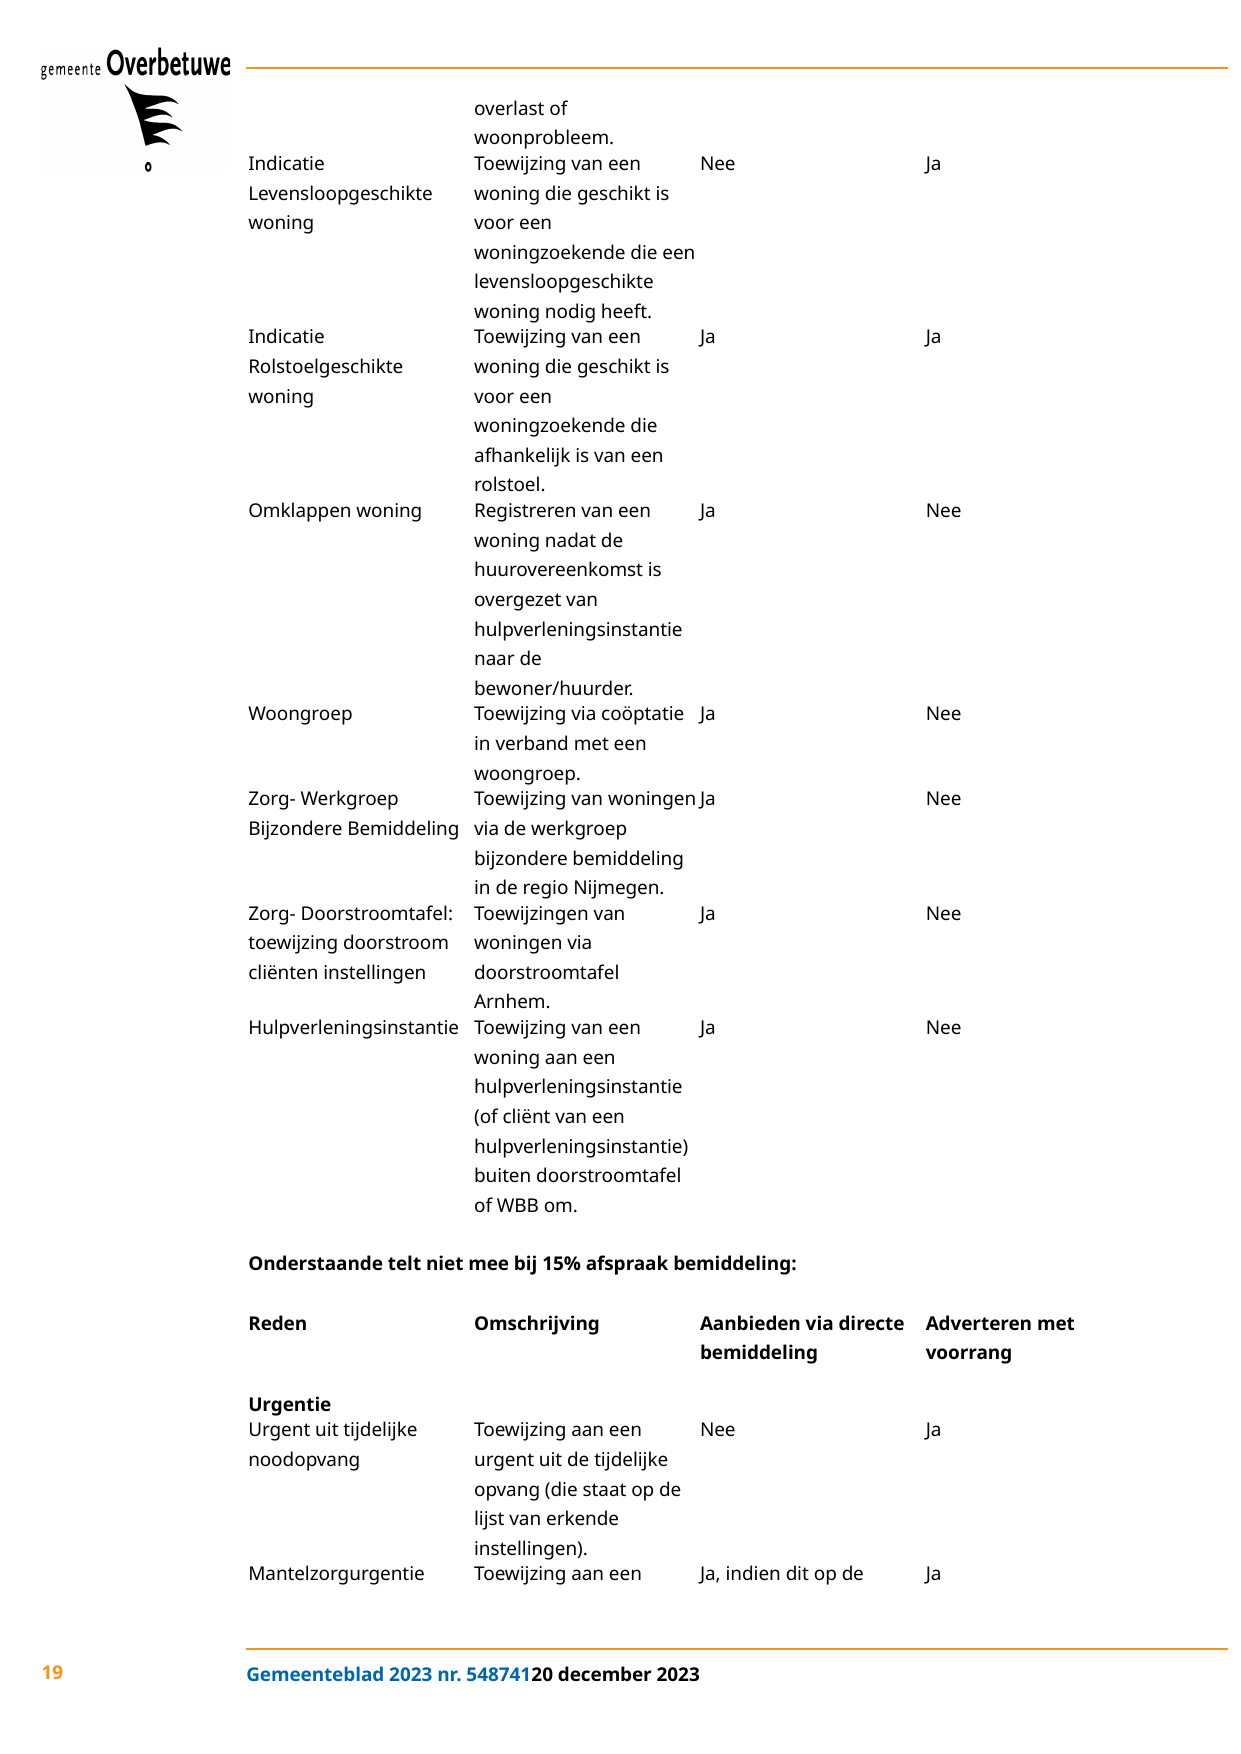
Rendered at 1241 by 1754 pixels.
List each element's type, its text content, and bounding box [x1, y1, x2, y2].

table_cell Ja [700, 1015, 926, 1218]
table_cell Ja [700, 324, 926, 497]
table_cell Zorg- Werkgroep Bijzondere Bemiddeling [248, 786, 474, 900]
table_cell [248, 1365, 1152, 1391]
table_cell Toewijzing van een woning aan een hulpverleningsinstantie (of cliënt van een hulpverleningsinstantie) buiten doorstroomtafel of WBB om. [474, 1015, 700, 1218]
table_cell Nee [926, 786, 1152, 900]
table_header Aanbieden via directe bemiddeling [700, 1310, 926, 1365]
table_cell Urgentie [248, 1391, 1152, 1417]
table_cell Nee [926, 498, 1152, 701]
table_cell Nee [926, 1015, 1152, 1218]
table_cell [700, 95, 926, 150]
table_cell Ja [926, 1417, 1152, 1561]
table_header Omschrijving [474, 1310, 700, 1365]
table_cell [248, 95, 474, 150]
table_cell Registreren van een woning nadat de huurovereenkomst is overgezet van hulpverleningsinstantie naar de bewoner/huurder. [474, 498, 700, 701]
table_cell Indicatie Levensloopgeschikte woning [248, 150, 474, 324]
table_cell Omklappen woning [248, 498, 474, 701]
table_cell Ja [700, 701, 926, 786]
picture [41, 47, 231, 172]
table_header Reden [248, 1310, 474, 1365]
table_cell Ja [926, 150, 1152, 324]
table_cell Nee [926, 701, 1152, 786]
table_cell Ja [926, 1561, 1152, 1586]
table_cell Mantelzorgurgentie [248, 1561, 474, 1586]
table_cell Toewijzing via coöptatie in verband met een woongroep. [474, 701, 700, 786]
table_cell Ja [926, 324, 1152, 497]
table_cell Ja [700, 498, 926, 701]
table_cell Zorg- Doorstroomtafel: toewijzing doorstroom cliënten instellingen [248, 900, 474, 1014]
table_cell Toewijzing aan een urgent uit de tijdelijke opvang (die staat op de lijst van erkende instellingen). [474, 1417, 700, 1561]
table_cell Toewijzingen van woningen via doorstroomtafel Arnhem. [474, 900, 700, 1014]
table_cell Nee [700, 1417, 926, 1561]
table_cell Toewijzing van woningen via de werkgroep bijzondere bemiddeling in de regio Nijmegen. [474, 786, 700, 900]
table_cell Woongroep [248, 701, 474, 786]
table_cell Toewijzing van een woning die geschikt is voor een woningzoekende die een levensloopgeschikte woning nodig heeft. [474, 150, 700, 324]
table_cell Nee [926, 900, 1152, 1014]
table_cell Nee [700, 150, 926, 324]
table_header Adverteren met voorrang [926, 1310, 1152, 1365]
table_cell Ja [700, 900, 926, 1014]
table_cell Toewijzing van een woning die geschikt is voor een woningzoekende die afhankelijk is van een rolstoel. [474, 324, 700, 497]
table_cell Ja [700, 786, 926, 900]
table_cell overlast of woonprobleem. [474, 95, 700, 150]
table_cell [926, 95, 1152, 150]
table_cell Ja, indien dit op de [700, 1561, 926, 1586]
table_cell Toewijzing aan een [474, 1561, 700, 1586]
table_cell Urgent uit tijdelijke noodopvang [248, 1417, 474, 1561]
table_cell Indicatie Rolstoelgeschikte woning [248, 324, 474, 497]
table_cell Hulpverleningsinstantie [248, 1015, 474, 1218]
text Onderstaande telt niet mee bij 15% afspraak bemiddeling: [248, 1251, 1152, 1276]
